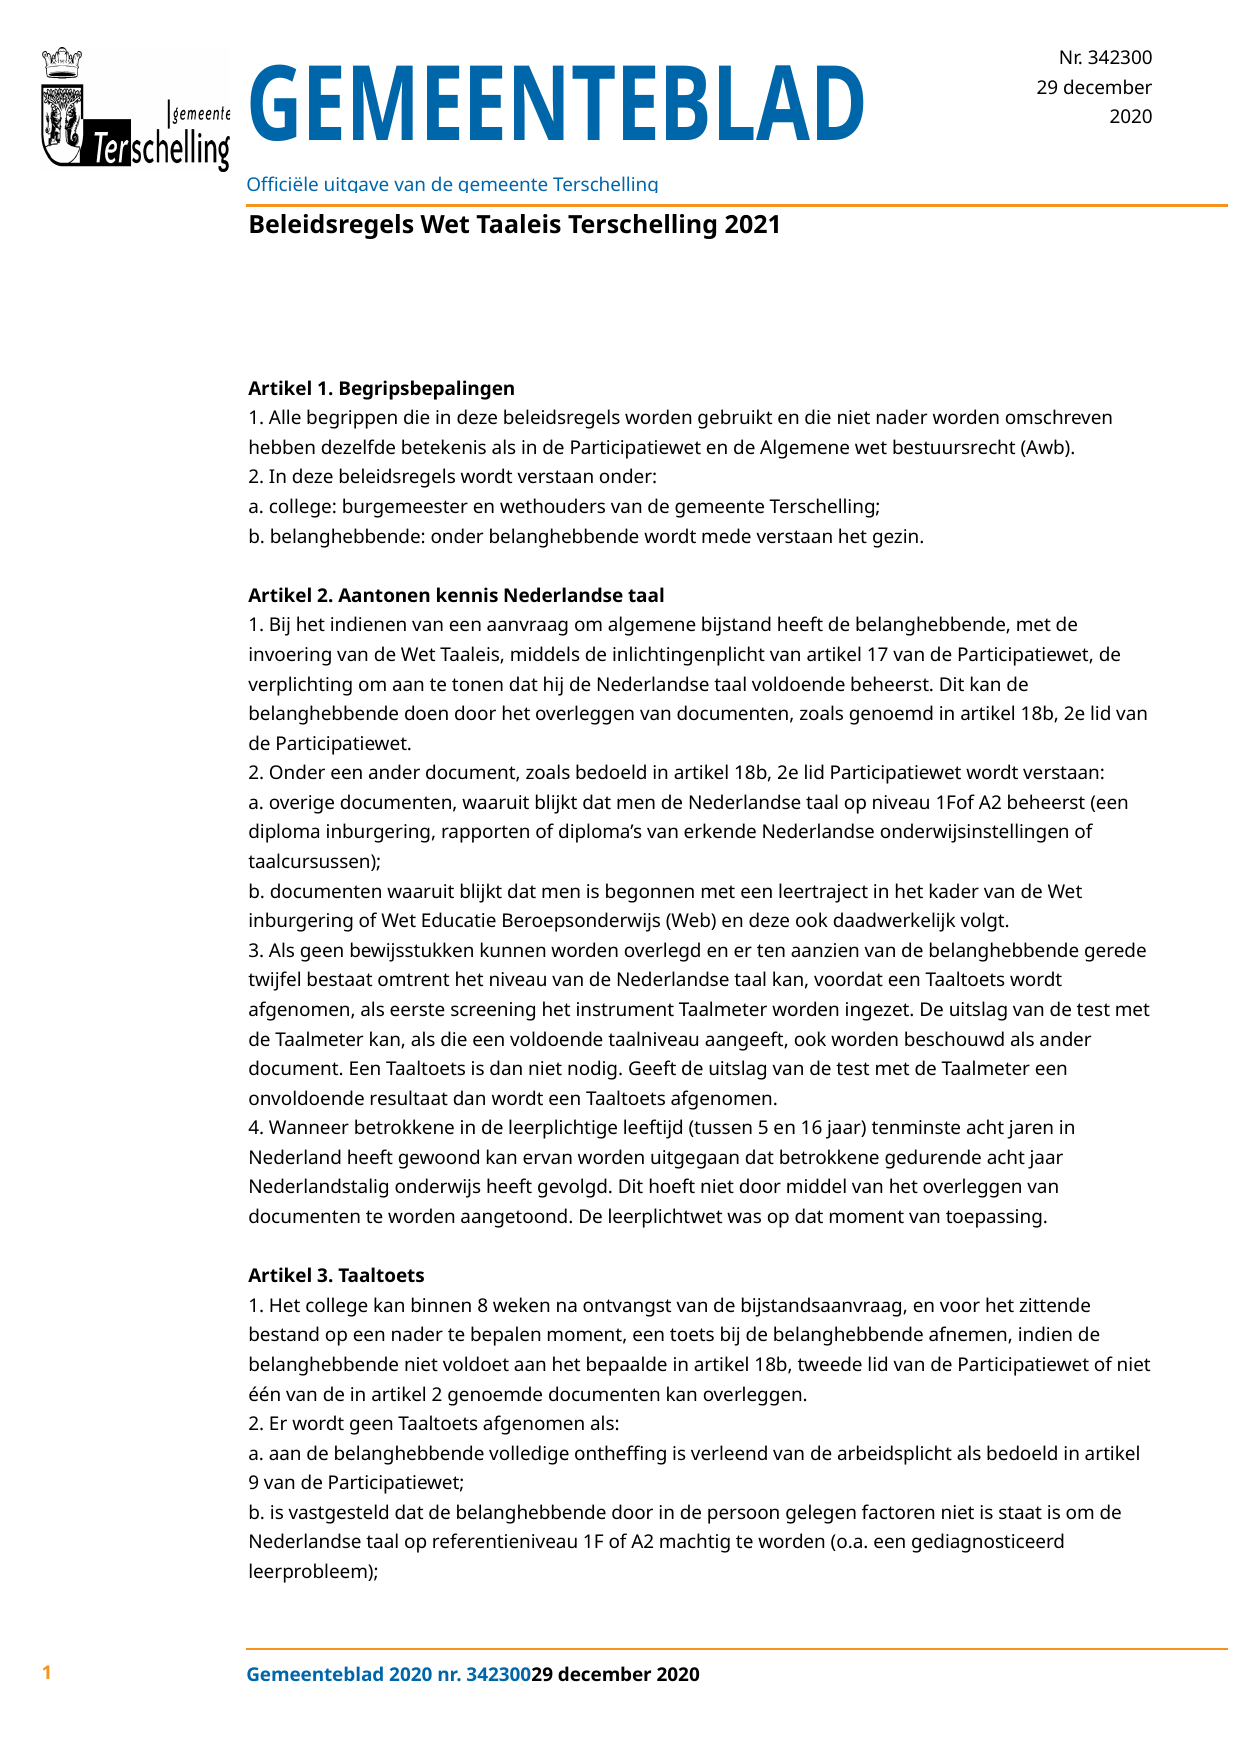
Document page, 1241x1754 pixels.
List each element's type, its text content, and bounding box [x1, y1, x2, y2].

text Artikel 1. Begripsbepalingen [248, 375, 1152, 401]
text a. overige documenten, waaruit blijkt dat men de Nederlandse taal op niveau 1Fof A2 beheerst (een diploma inburgering, rapporten of diploma’s van erkende Nederlandse onderwijsinstellingen of taalcursussen); [248, 789, 1152, 874]
text b. belanghebbende: onder belanghebbende wordt mede verstaan het gezin. [248, 523, 1152, 548]
text Artikel 3. Taaltoets [248, 1262, 1152, 1288]
text 1. Alle begrippen die in deze beleidsregels worden gebruikt en die niet nader worden omschreven hebben dezelfde betekenis als in de Participatiewet en de Algemene wet bestuursrecht (Awb). [248, 404, 1152, 460]
text 2. Er wordt geen Taaltoets afgenomen als: [248, 1410, 1152, 1436]
text a. aan de belanghebbende volledige ontheffing is verleend van de arbeidsplicht als bedoeld in artikel 9 van de Participatiewet; [248, 1440, 1152, 1495]
text 1. Bij het indienen van een aanvraag om algemene bijstand heeft de belanghebbende, met de invoering van de Wet Taaleis, middels de inlichtingenplicht van artikel 17 van de Participatiewet, de verplichting om aan te tonen dat hij de Nederlandse taal voldoende beheerst. Dit kan de belanghebbende doen door het overleggen van documenten, zoals genoemd in artikel 18b, 2e lid van de Participatiewet. [248, 612, 1152, 756]
text Beleidsregels Wet Taaleis Terschelling 2021 [248, 207, 1152, 241]
text 4. Wanneer betrokkene in de leerplichtige leeftijd (tussen 5 en 16 jaar) tenminste acht jaren in Nederland heeft gewoond kan ervan worden uitgegaan dat betrokkene gedurende acht jaar Nederlandstalig onderwijs heeft gevolgd. Dit hoeft niet door middel van het overleggen van documenten te worden aangetoond. De leerplichtwet was op dat moment van toepassing. [248, 1114, 1152, 1229]
text 1. Het college kan binnen 8 weken na ontvangst van de bijstandsaanvraag, en voor het zittende bestand op een nader te bepalen moment, een toets bij de belanghebbende afnemen, indien de belanghebbende niet voldoet aan het bepaalde in artikel 18b, tweede lid van de Participatiewet of niet één van de in artikel 2 genoemde documenten kan overleggen. [248, 1292, 1152, 1406]
text 3. Als geen bewijsstukken kunnen worden overlegd en er ten aanzien van de belanghebbende gerede twijfel bestaat omtrent het niveau van de Nederlandse taal kan, voordat een Taaltoets wordt afgenomen, als eerste screening het instrument Taalmeter worden ingezet. De uitslag van de test met de Taalmeter kan, als die een voldoende taalniveau aangeeft, ook worden beschouwd als ander document. Een Taaltoets is dan niet nodig. Geeft de uitslag van de test met de Taalmeter een onvoldoende resultaat dan wordt een Taaltoets afgenomen. [248, 937, 1152, 1111]
text b. documenten waaruit blijkt dat men is begonnen met een leertraject in het kader van de Wet inburgering of Wet Educatie Beroepsonderwijs (Web) en deze ook daadwerkelijk volgt. [248, 878, 1152, 933]
text 2. In deze beleidsregels wordt verstaan onder: [248, 464, 1152, 489]
text Artikel 2. Aantonen kennis Nederlandse taal [248, 582, 1152, 608]
text 2. Onder een ander document, zoals bedoeld in artikel 18b, 2e lid Participatiewet wordt verstaan: [248, 759, 1152, 785]
text b. is vastgesteld dat de belanghebbende door in de persoon gelegen factoren niet is staat is om de Nederlandse taal op referentieniveau 1F of A2 machtig te worden (o.a. een gediagnosticeerd leerprobleem); [248, 1499, 1152, 1584]
text a. college: burgemeester en wethouders van de gemeente Terschelling; [248, 493, 1152, 519]
picture [41, 47, 231, 172]
